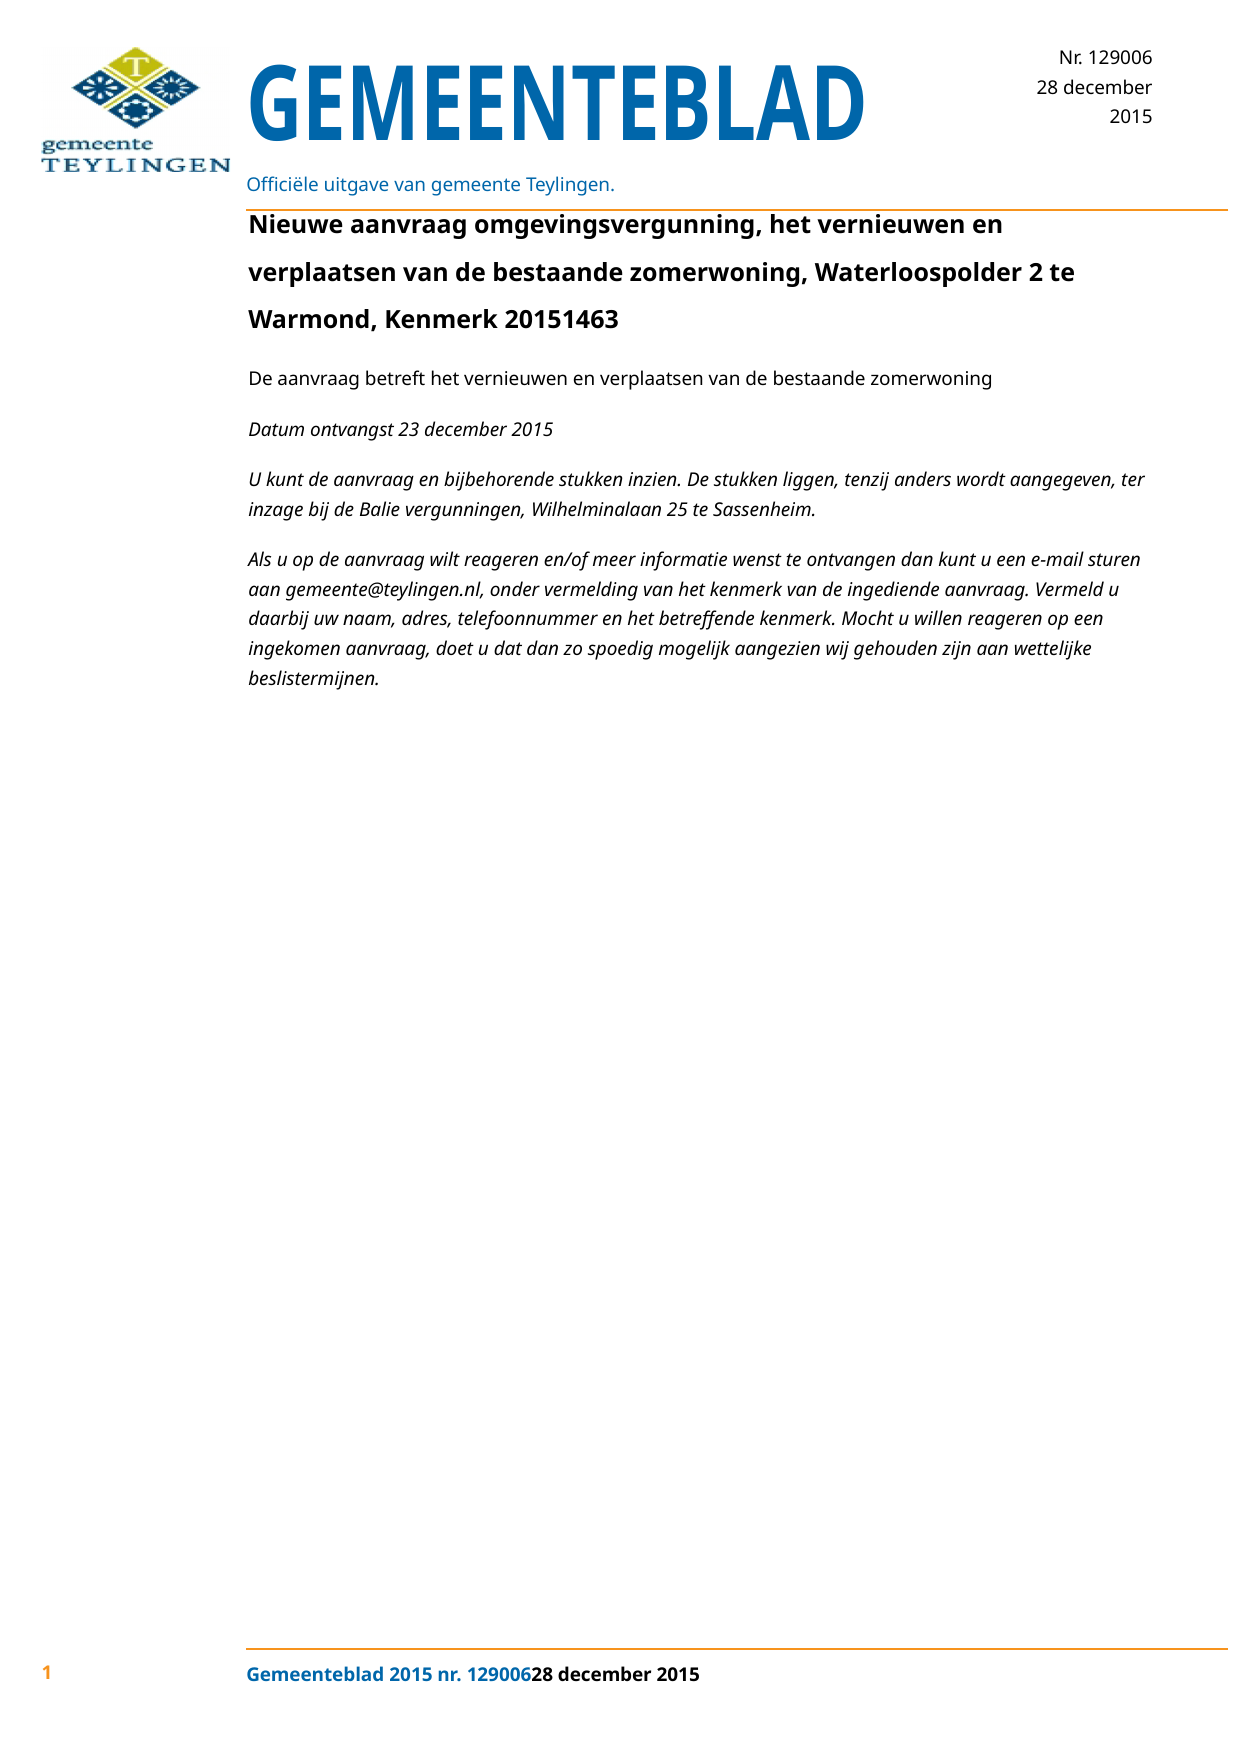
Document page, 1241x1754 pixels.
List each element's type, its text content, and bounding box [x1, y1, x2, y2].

picture [41, 47, 231, 172]
text U kunt de aanvraag en bijbehorende stukken inzien. De stukken liggen, tenzij anders wordt aangegeven, ter inzage bij de Balie vergunningen, Wilhelminalaan 25 te Sassenheim. [248, 466, 1152, 522]
text De aanvraag betreft het vernieuwen en verplaatsen van de bestaande zomerwoning [248, 366, 1152, 391]
text Datum ontvangst 23 december 2015 [248, 416, 1152, 442]
text Nieuwe aanvraag omgevingsvergunning, het vernieuwen en verplaatsen van de bestaande zomerwoning, Waterloospolder 2 te Warmond, Kenmerk 20151463 [248, 211, 1152, 336]
text Als u op de aanvraag wilt reageren en/of meer informatie wenst te ontvangen dan kunt u een e-mail sturen aan gemeente@teylingen.nl, onder vermelding van het kenmerk van de ingediende aanvraag. Vermeld u daarbij uw naam, adres, telefoonnummer en het betreffende kenmerk. Mocht u willen reageren op een ingekomen aanvraag, doet u dat dan zo spoedig mogelijk aangezien wij gehouden zijn aan wettelijke beslistermijnen. [248, 546, 1152, 690]
